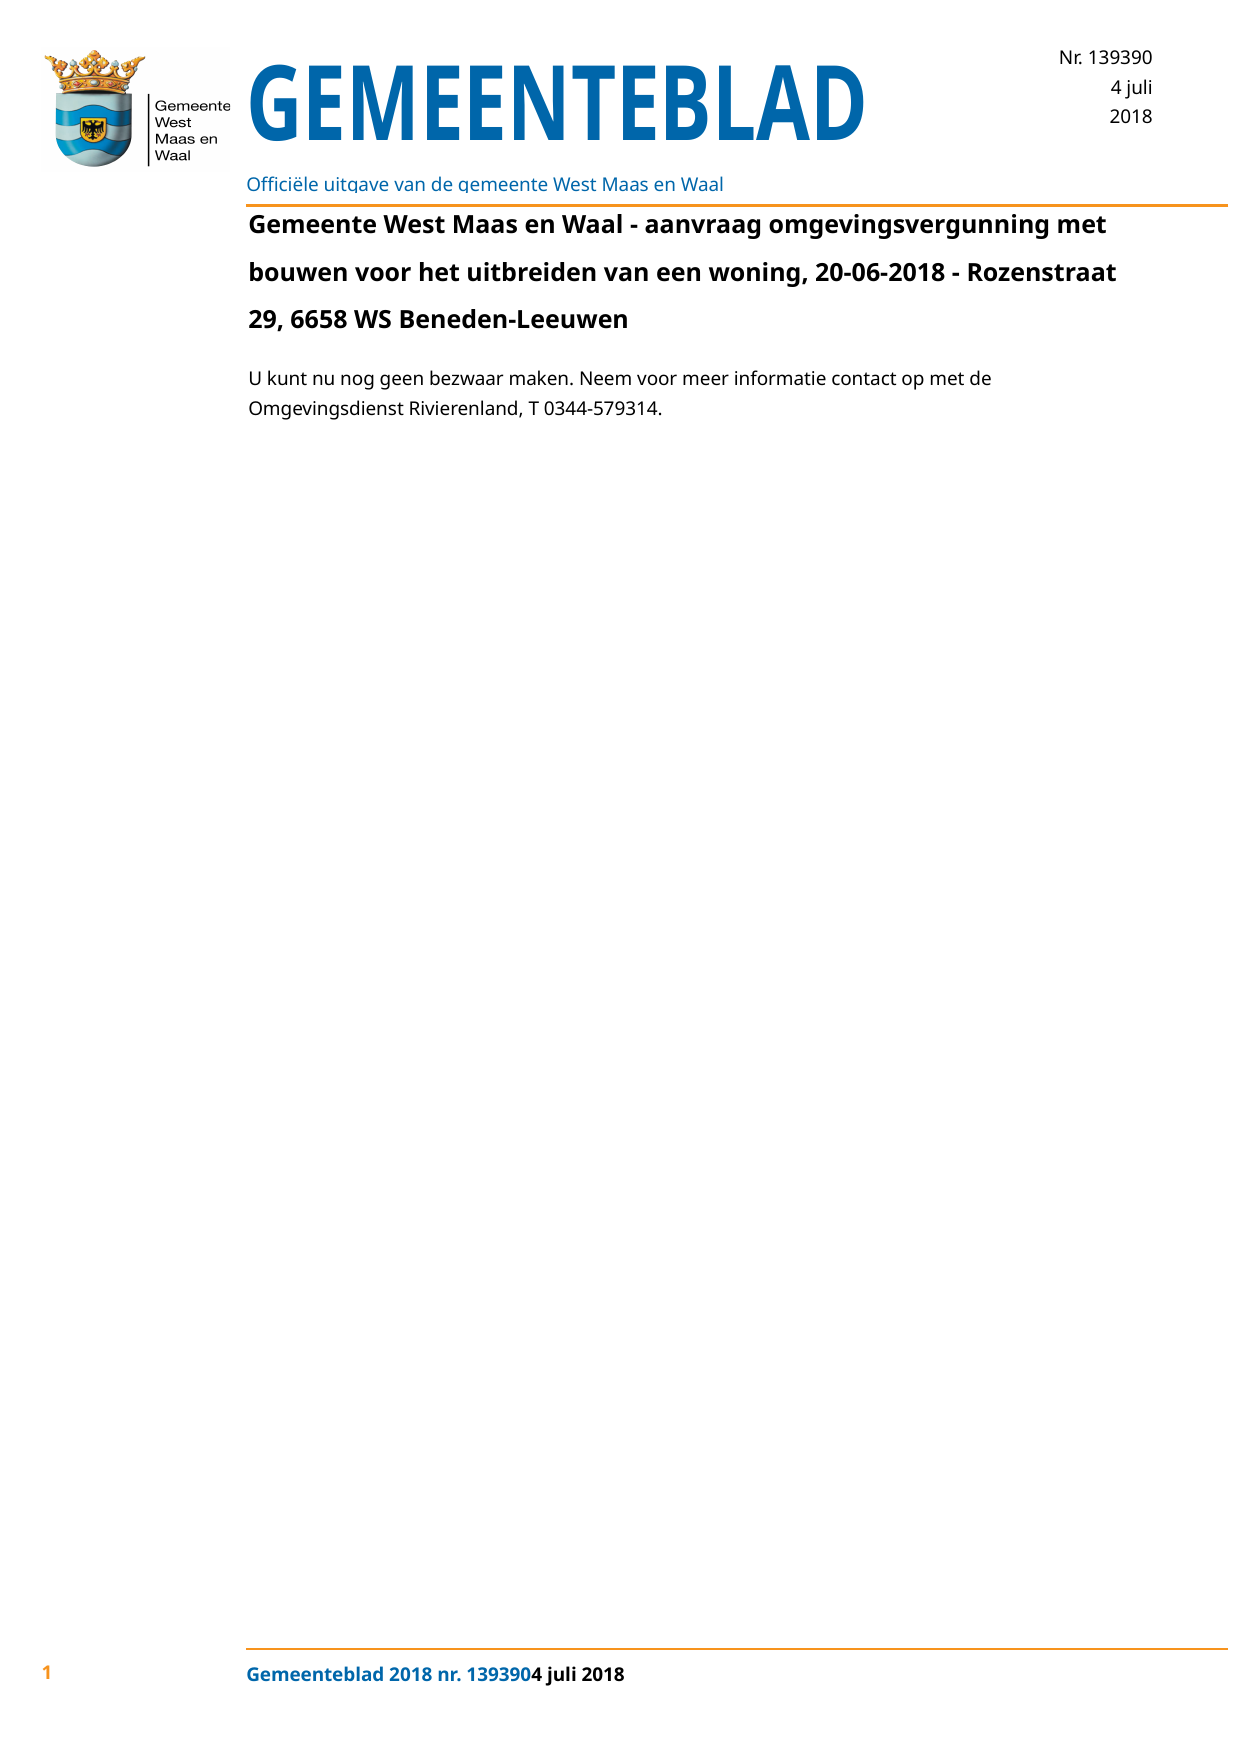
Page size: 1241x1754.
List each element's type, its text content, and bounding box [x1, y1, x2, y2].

picture [41, 47, 231, 172]
text Gemeente West Maas en Waal - aanvraag omgevingsvergunning met bouwen voor het uitbreiden van een woning, 20-06-2018 - Rozenstraat 29, 6658 WS Beneden-Leeuwen [248, 207, 1152, 336]
text U kunt nu nog geen bezwaar maken. Neem voor meer informatie contact op met de Omgevingsdienst Rivierenland, T 0344-579314. [248, 366, 1152, 421]
